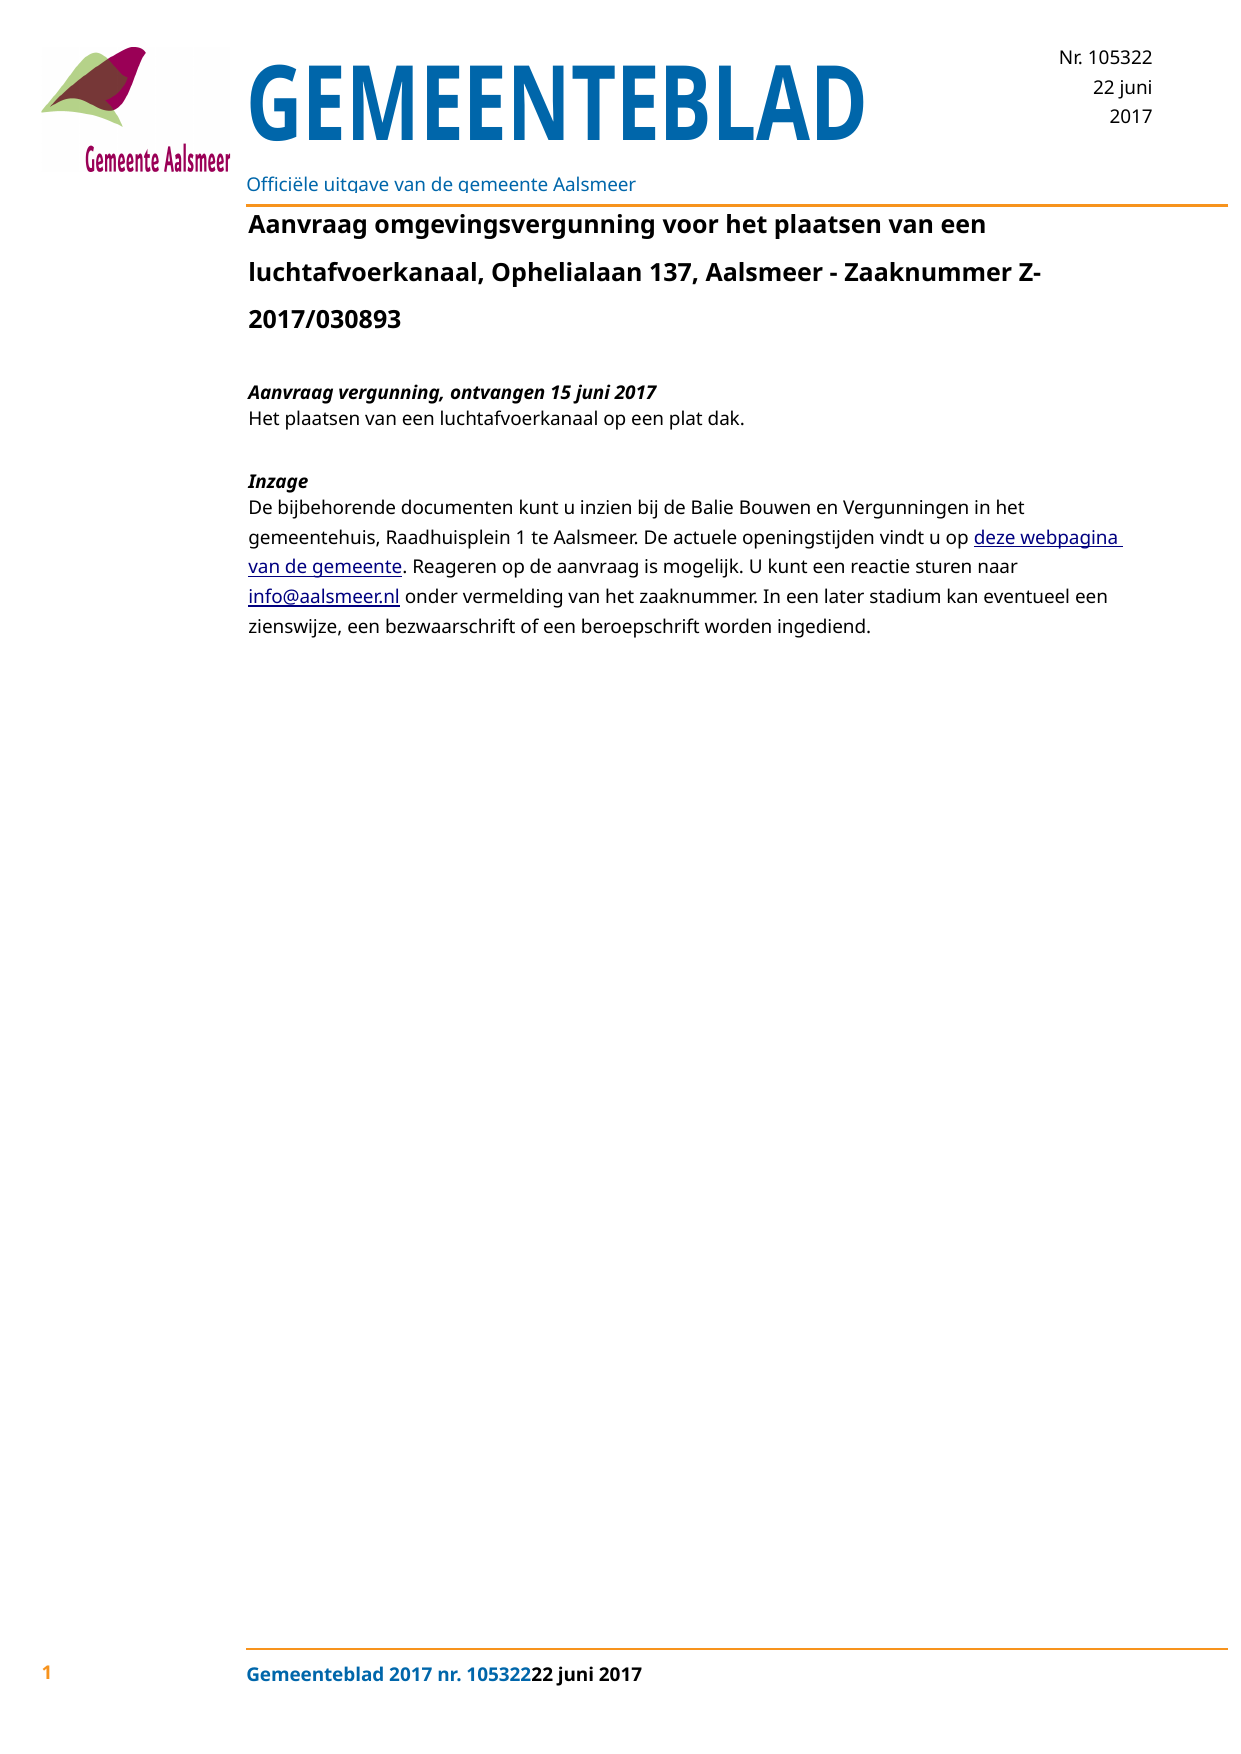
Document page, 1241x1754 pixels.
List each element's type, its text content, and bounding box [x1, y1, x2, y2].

text Het plaatsen van een luchtafvoerkanaal op een plat dak. [248, 405, 1152, 431]
text De bijbehorende documenten kunt u inzien bij de Balie Bouwen en Vergunningen in het gemeentehuis, Raadhuisplein 1 te Aalsmeer. De actuele openingstijden vindt u op deze webpagina van de gemeente. Reageren op de aanvraag is mogelijk. U kunt een reactie sturen naar info@aalsmeer.nl onder vermelding van het zaaknummer. In een later stadium kan eventueel een zienswijze, een bezwaarschrift of een beroepschrift worden ingediend. [248, 494, 1152, 638]
text Inzage [248, 469, 1152, 494]
picture [41, 47, 231, 172]
text ​ [248, 663, 1152, 689]
text Aanvraag vergunning, ontvangen 15 juni 2017 [248, 379, 1152, 405]
text Aanvraag omgevingsvergunning voor het plaatsen van een luchtafvoerkanaal, Ophelialaan 137, Aalsmeer - Zaaknummer Z-2017/030893 [248, 207, 1152, 336]
